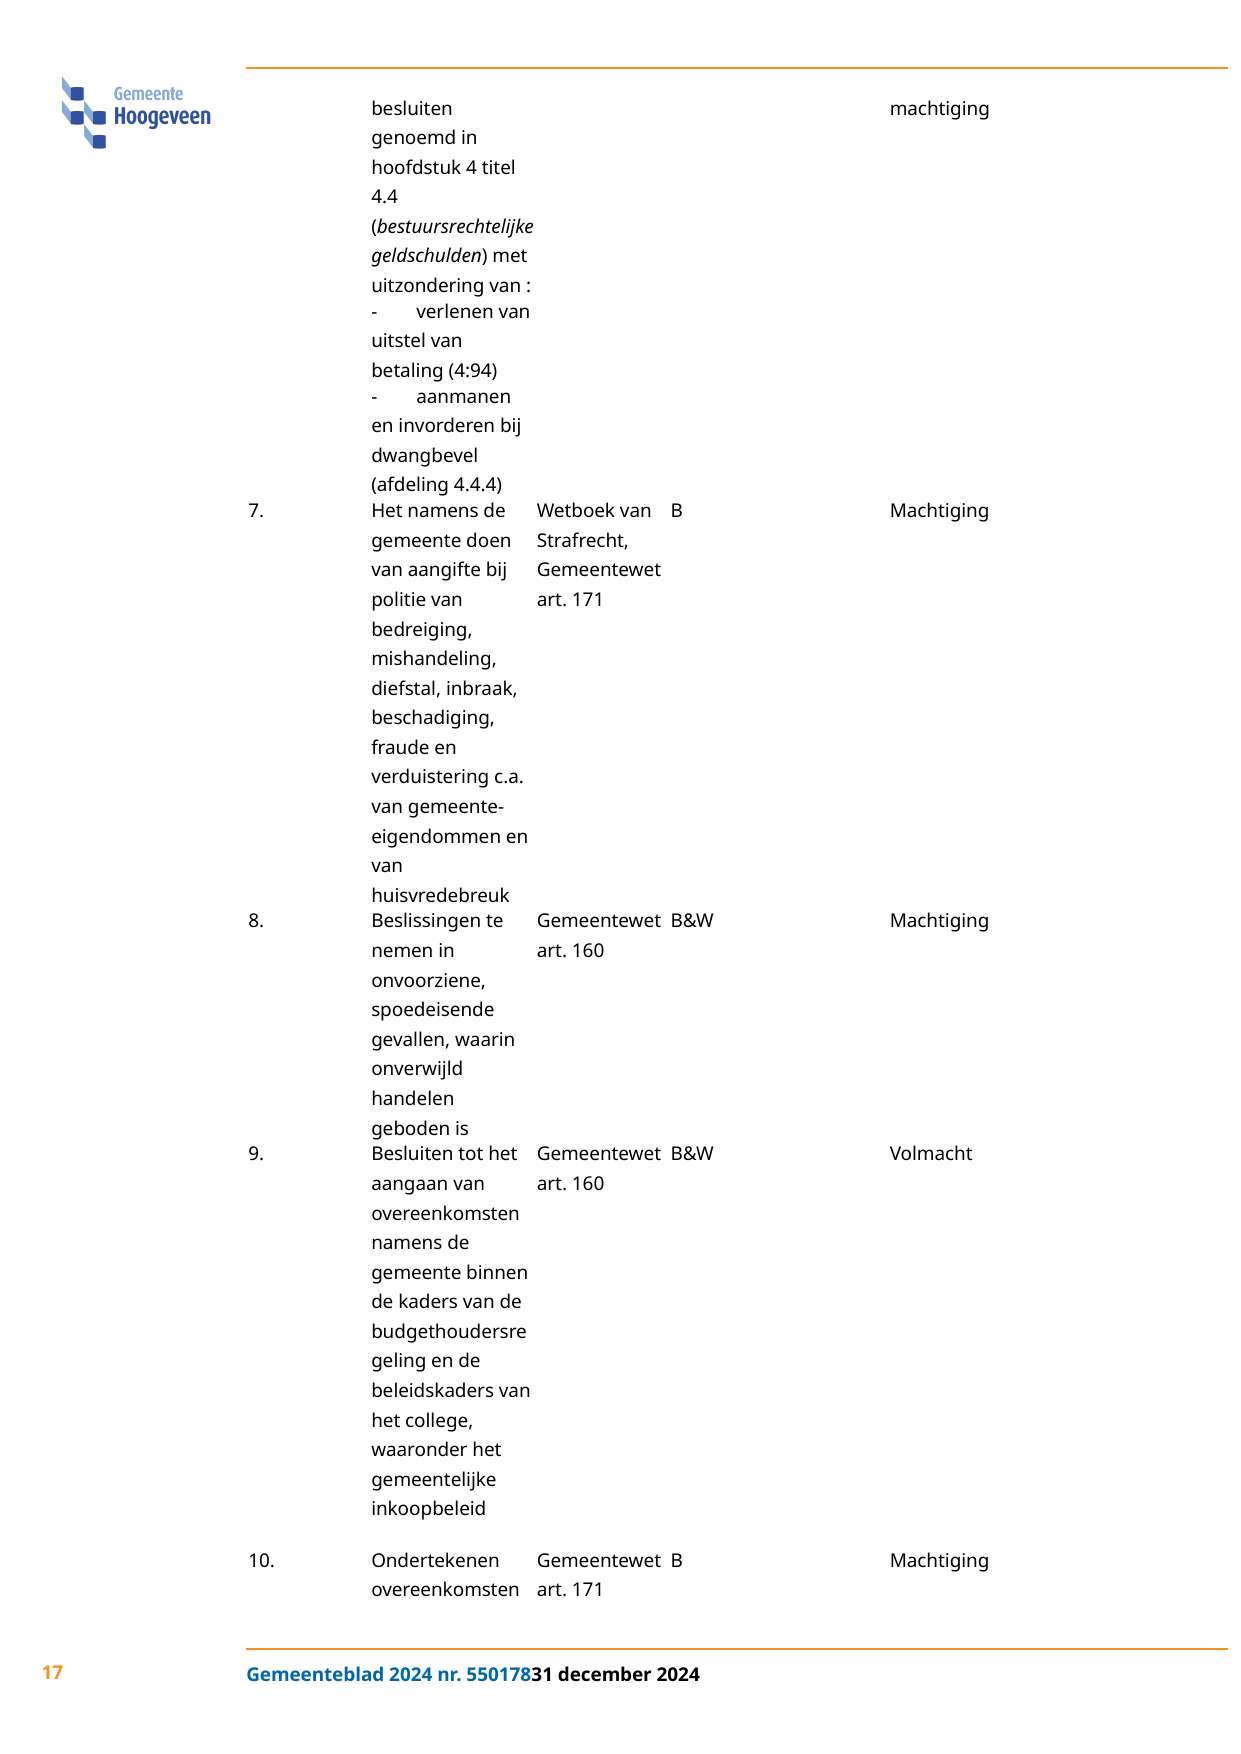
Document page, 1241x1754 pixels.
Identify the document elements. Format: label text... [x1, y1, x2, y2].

table_cell B&W [670, 1141, 889, 1521]
table_cell [371, 1521, 537, 1547]
table_cell [537, 298, 670, 383]
table_cell [537, 383, 670, 497]
table_cell 10. [248, 1547, 371, 1602]
table_cell Volmacht [890, 1141, 1029, 1521]
table_cell [670, 1521, 889, 1547]
table_cell Machtiging [890, 498, 1029, 908]
table_cell Besluiten tot het aangaan van overeenkomsten namens de gemeente binnen de kaders van de budgethoudersregeling en de beleidskaders van het college, waaronder het gemeentelijke inkoopbeleid [371, 1141, 537, 1521]
table_cell Wetboek van Strafrecht, Gemeentewet art. 171 [537, 498, 670, 908]
table_cell [248, 1521, 371, 1547]
table_cell 7. [248, 498, 371, 908]
picture [41, 47, 231, 172]
table_cell [890, 298, 1029, 383]
table_cell 9. [248, 1141, 371, 1521]
table_cell Machtiging [890, 1547, 1029, 1602]
table_cell 8. [248, 908, 371, 1141]
table_cell [248, 95, 371, 298]
table_cell [537, 1521, 670, 1547]
table_cell [670, 298, 889, 383]
table_cell besluiten genoemd in hoofdstuk 4 titel 4.4 (bestuursrechtelijke geldschulden) met uitzondering van : [371, 95, 537, 298]
table_cell Machtiging [890, 908, 1029, 1141]
table_cell [248, 298, 371, 383]
table_cell B [670, 1547, 889, 1602]
table_cell [670, 95, 889, 298]
table_cell Het namens de gemeente doen van aangifte bij politie van bedreiging, mishandeling, diefstal, inbraak, beschadiging, fraude en verduistering c.a. van gemeente-eigendommen en van huisvredebreuk [371, 498, 537, 908]
table_cell - aanmanen en invorderen bij dwangbevel (afdeling 4.4.4) [371, 383, 537, 497]
table_cell [890, 1521, 1029, 1547]
table_cell [248, 383, 371, 497]
table_cell [537, 95, 670, 298]
table_cell machtiging [890, 95, 1029, 298]
table_cell Gemeentewet art. 171 [537, 1547, 670, 1602]
table_cell [1029, 1547, 1152, 1602]
table_cell Ondertekenen overeenkomsten [371, 1547, 537, 1602]
table_cell - verlenen van uitstel van betaling (4:94) [371, 298, 537, 383]
table_cell [670, 383, 889, 497]
table_cell B&W [670, 908, 889, 1141]
table_cell [890, 383, 1029, 497]
table_cell Gemeentewet art. 160 [537, 908, 670, 1141]
table_cell B [670, 498, 889, 908]
table_cell Gemeentewet art. 160 [537, 1141, 670, 1521]
table_cell [1029, 1521, 1152, 1547]
table_cell Beslissingen te nemen in onvoorziene, spoedeisende gevallen, waarin onverwijld handelen geboden is [371, 908, 537, 1141]
